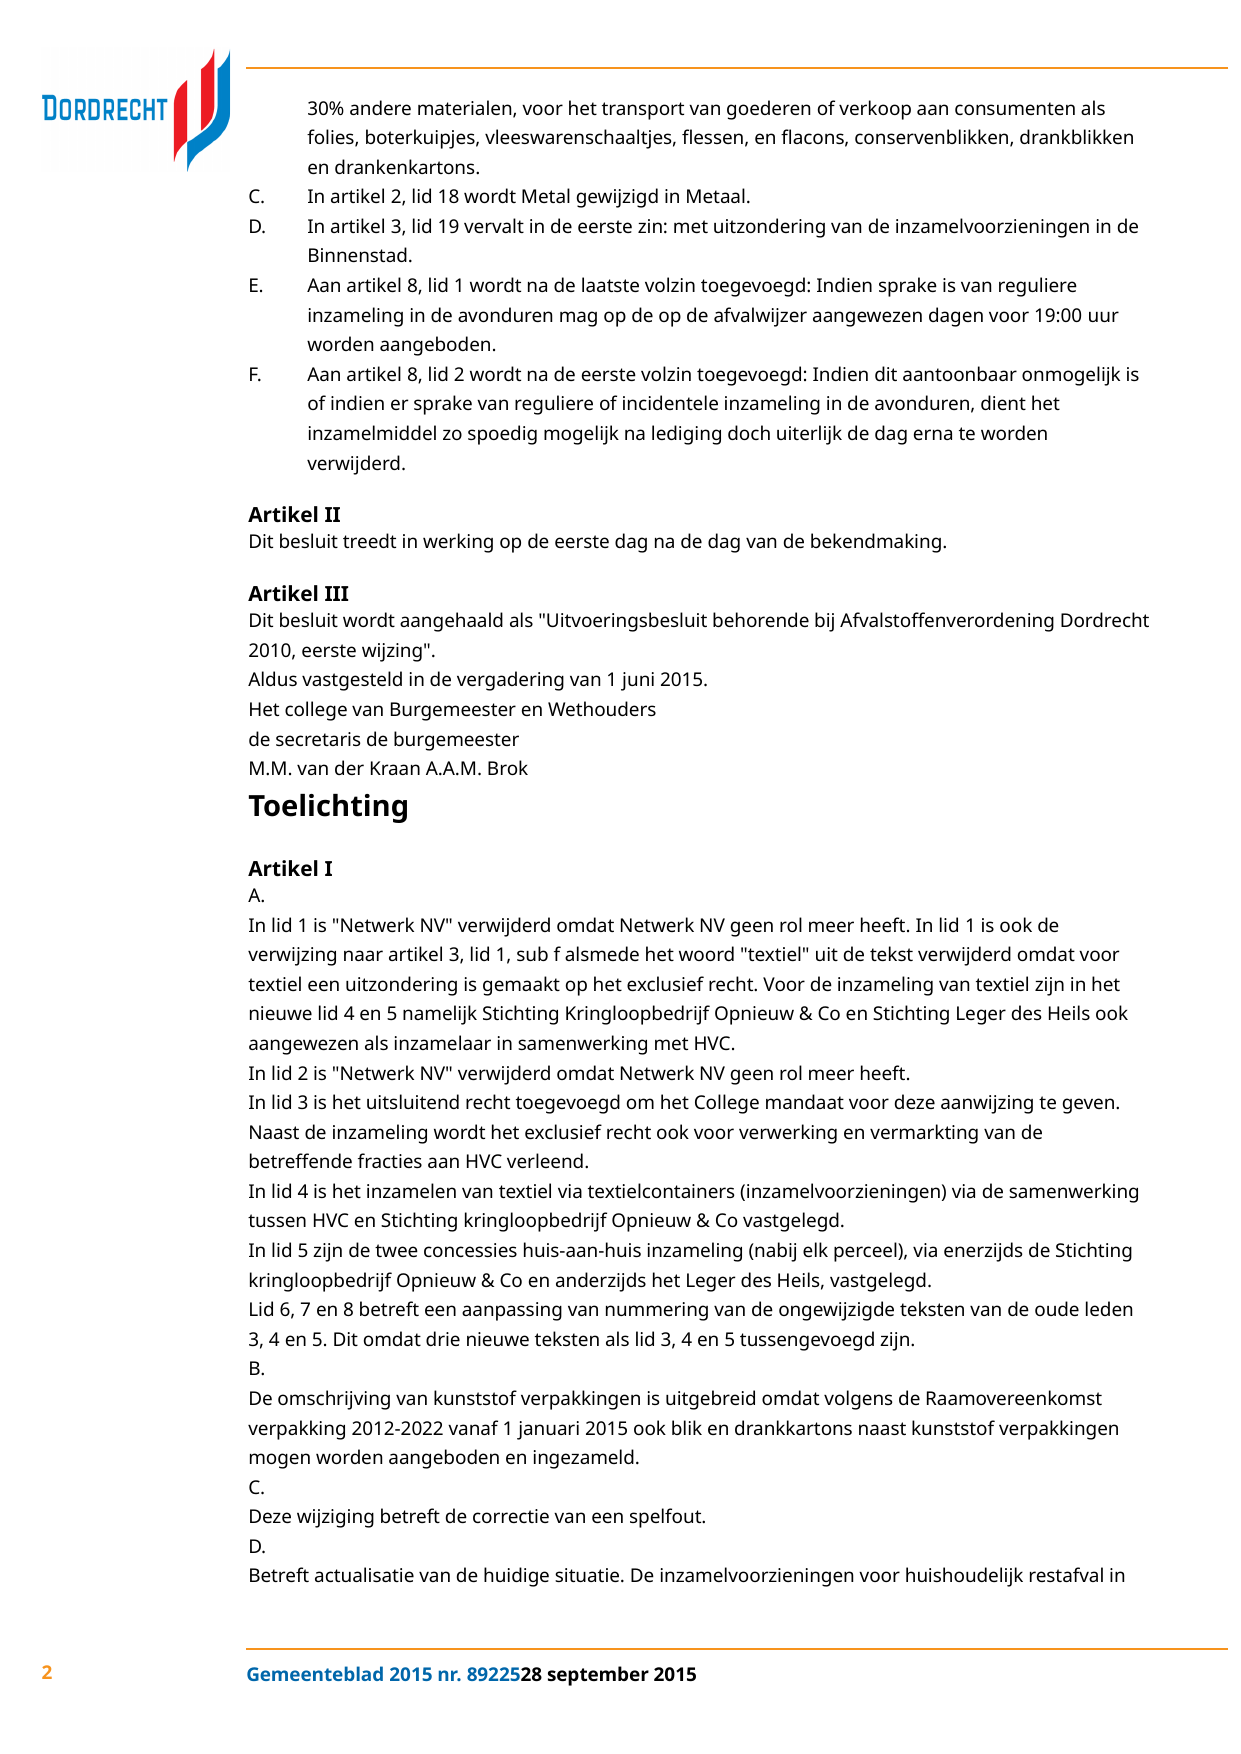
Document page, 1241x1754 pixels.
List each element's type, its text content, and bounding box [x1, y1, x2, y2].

text D. [248, 1533, 1152, 1559]
text In lid 3 is het uitsluitend recht toegevoegd om het College mandaat voor deze aanwijzing te geven. Naast de inzameling wordt het exclusief recht ook voor verwerking en vermarkting van de betreffende fracties aan HVC verleend. [248, 1089, 1152, 1174]
text Dit besluit wordt aangehaald als "Uitvoeringsbesluit behorende bij Afvalstoffenverordening Dordrecht 2010, eerste wijzing". [248, 607, 1152, 663]
text Betreft actualisatie van de huidige situatie. De inzamelvoorzieningen voor huishoudelijk restafval in [248, 1563, 1152, 1588]
text Toelichting [248, 785, 1152, 825]
text A. [248, 882, 1152, 908]
list 30% andere materialen, voor het transport van goederen of verkoop aan consumenten als folies, boterkuipjes, vleeswarenschaaltjes, flessen, en flacons, conservenblikken, drankblikken en drankenkartons. [248, 95, 1152, 180]
text Artikel I [248, 854, 1152, 882]
text Aldus vastgesteld in de vergadering van 1 juni 2015. [248, 667, 1152, 692]
list In artikel 3, lid 19 vervalt in de eerste zin: met uitzondering van de inzamelvoorzieningen in de Binnenstad. [248, 213, 1152, 268]
text In lid 5 zijn de twee concessies huis-aan-huis inzameling (nabij elk perceel), via enerzijds de Stichting kringloopbedrijf Opnieuw & Co en anderzijds het Leger des Heils, vastgelegd. [248, 1237, 1152, 1293]
text Lid 6, 7 en 8 betreft een aanpassing van nummering van de ongewijzigde teksten van de oude leden 3, 4 en 5. Dit omdat drie nieuwe teksten als lid 3, 4 en 5 tussengevoegd zijn. [248, 1296, 1152, 1352]
text In lid 2 is "Netwerk NV" verwijderd omdat Netwerk NV geen rol meer heeft. [248, 1060, 1152, 1086]
text M.M. van der Kraan A.A.M. Brok [248, 755, 1152, 781]
text C. [248, 1474, 1152, 1500]
picture [41, 47, 231, 172]
list In artikel 2, lid 18 wordt Metal gewijzigd in Metaal. [248, 183, 1152, 209]
list Aan artikel 8, lid 1 wordt na de laatste volzin toegevoegd: Indien sprake is van reguliere inzameling in de avonduren mag op de op de afvalwijzer aangewezen dagen voor 19:00 uur worden aangeboden. [248, 272, 1152, 357]
text B. [248, 1356, 1152, 1381]
text Artikel II [248, 500, 1152, 529]
text Artikel III [248, 579, 1152, 607]
text In lid 1 is "Netwerk NV" verwijderd omdat Netwerk NV geen rol meer heeft. In lid 1 is ook de verwijzing naar artikel 3, lid 1, sub f alsmede het woord "textiel" uit de tekst verwijderd omdat voor textiel een uitzondering is gemaakt op het exclusief recht. Voor de inzameling van textiel zijn in het nieuwe lid 4 en 5 namelijk Stichting Kringloopbedrijf Opnieuw & Co en Stichting Leger des Heils ook aangewezen als inzamelaar in samenwerking met HVC. [248, 912, 1152, 1056]
text De omschrijving van kunststof verpakkingen is uitgebreid omdat volgens de Raamovereenkomst verpakking 2012-2022 vanaf 1 januari 2015 ook blik en drankkartons naast kunststof verpakkingen mogen worden aangeboden en ingezameld. [248, 1385, 1152, 1470]
text Dit besluit treedt in werking op de eerste dag na de dag van de bekendmaking. [248, 529, 1152, 554]
text Deze wijziging betreft de correctie van een spelfout. [248, 1503, 1152, 1529]
text Het college van Burgemeester en Wethouders [248, 696, 1152, 722]
list Aan artikel 8, lid 2 wordt na de eerste volzin toegevoegd: Indien dit aantoonbaar onmogelijk is of indien er sprake van reguliere of incidentele inzameling in de avonduren, dient het inzamelmiddel zo spoedig mogelijk na lediging doch uiterlijk de dag erna te worden verwijderd. [248, 361, 1152, 476]
text In lid 4 is het inzamelen van textiel via textielcontainers (inzamelvoorzieningen) via de samenwerking tussen HVC en Stichting kringloopbedrijf Opnieuw & Co vastgelegd. [248, 1178, 1152, 1233]
text de secretaris de burgemeester [248, 726, 1152, 752]
